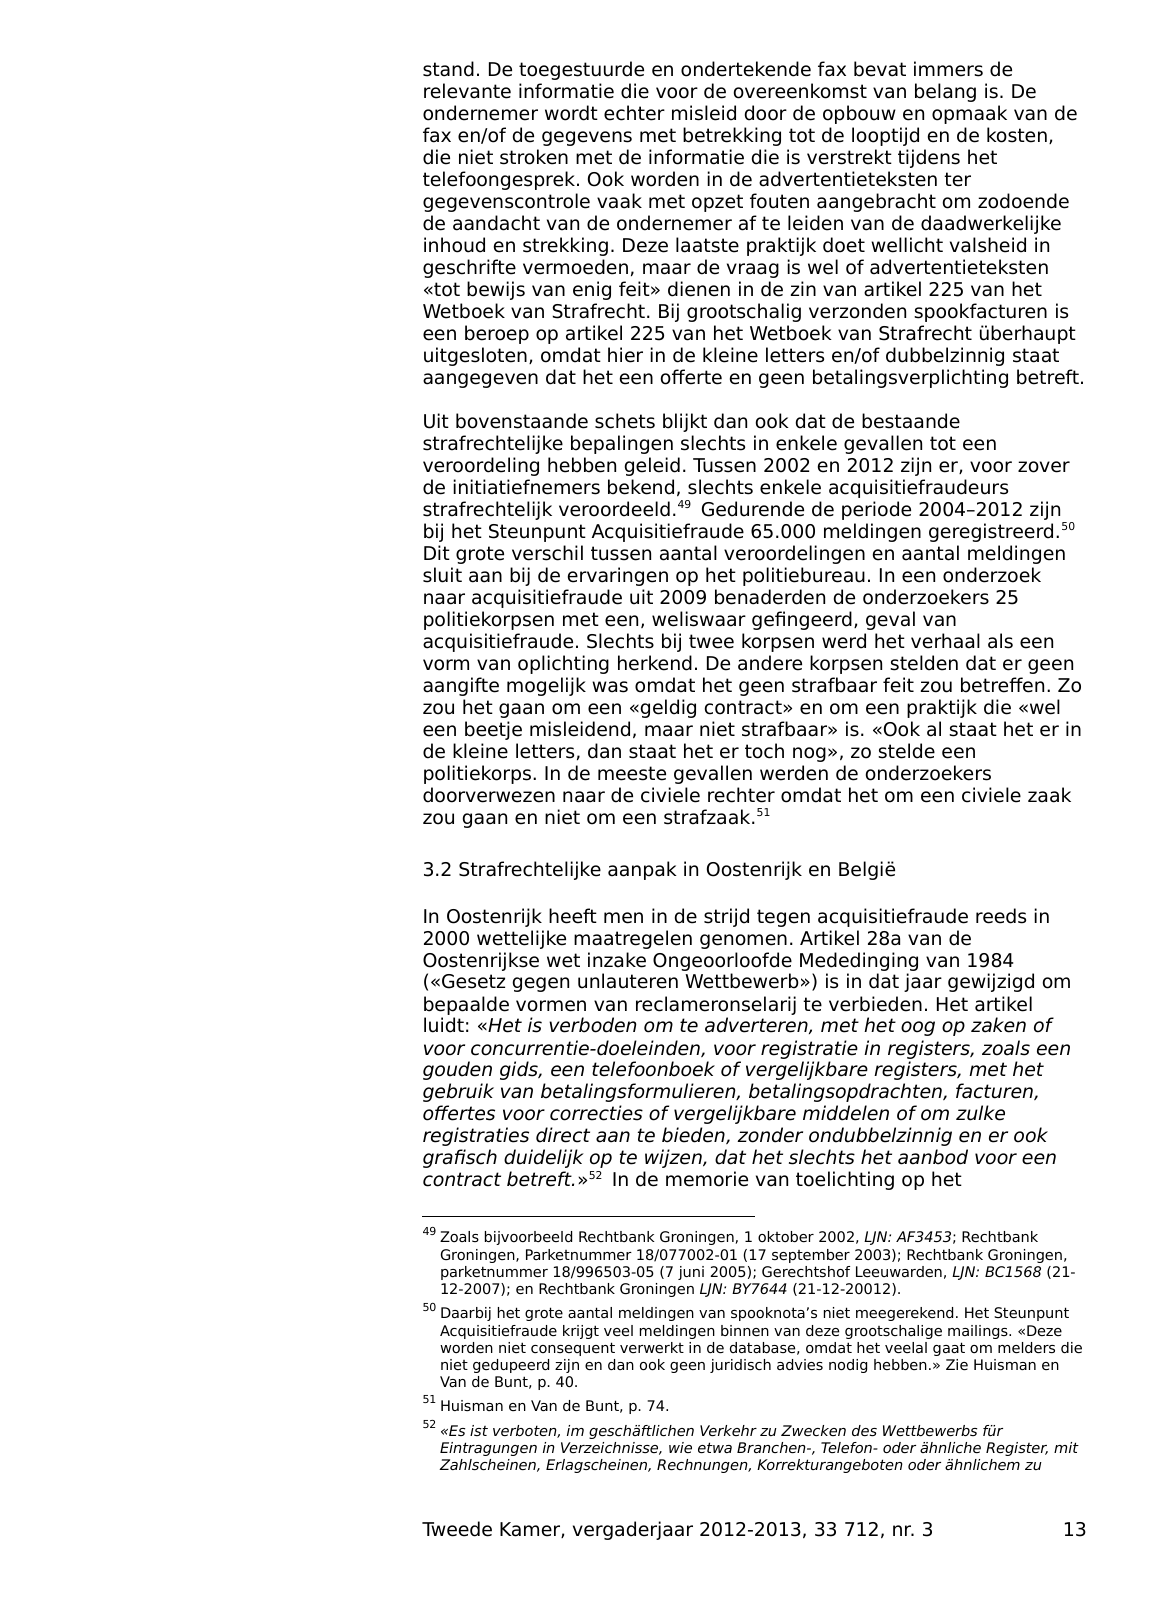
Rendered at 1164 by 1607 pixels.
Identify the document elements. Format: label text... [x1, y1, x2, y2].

text «Es ist verboten, im geschäftlichen Verkehr zu Zwecken des Wettbewerbs für Eintragungen in Verzeichnisse, wie etwa Branchen-, Telefon- oder ähnliche Register, mit Zahlscheinen, Erlagscheinen, Rechnungen, Korrekturangeboten oder ähnlichem zu [422, 1418, 1087, 1474]
subtitle 3.2 Strafrechtelijke aanpak in Oostenrijk en België [422, 858, 1087, 881]
text stand. De toegestuurde en ondertekende fax bevat immers de relevante informatie die voor de overeenkomst van belang is. De ondernemer wordt echter misleid door de opbouw en opmaak van de fax en/of de gegevens met betrekking tot de looptijd en de kosten, die niet stroken met de informatie die is verstrekt tijdens het telefoongesprek. Ook worden in de advertentieteksten ter gegevenscontrole vaak met opzet fouten aangebracht om zodoende de aandacht van de ondernemer af te leiden van de daadwerkelijke inhoud en strekking. Deze laatste praktijk doet wellicht valsheid in geschrifte vermoeden, maar de vraag is wel of advertentieteksten «tot bewijs van enig feit» dienen in de zin van artikel 225 van het Wetboek van Strafrecht. Bij grootschalig verzonden spookfacturen is een beroep op artikel 225 van het Wetboek van Strafrecht überhaupt uitgesloten, omdat hier in de kleine letters en/of dubbelzinnig staat aangegeven dat het een offerte en geen betalingsverplichting betreft. [422, 59, 1087, 389]
text Huisman en Van de Bunt, p. 74. [422, 1393, 1087, 1416]
text Zoals bijvoorbeeld Rechtbank Groningen, 1 oktober 2002, LJN: AF3453; Rechtbank Groningen, Parketnummer 18/077002-01 (17 september 2003); Rechtbank Groningen, parketnummer 18/996503-05 (7 juni 2005); Gerechtshof Leeuwarden, LJN: BC1568 (21-12-2007); en Rechtbank Groningen LJN: BY7644 (21-12-20012). [422, 1225, 1087, 1298]
text Uit bovenstaande schets blijkt dan ook dat de bestaande strafrechtelijke bepalingen slechts in enkele gevallen tot een veroordeling hebben geleid. Tussen 2002 en 2012 zijn er, voor zover de initiatiefnemers bekend, slechts enkele acquisitiefraudeurs strafrechtelijk veroordeeld. Gedurende de periode 2004–2012 zijn bij het Steunpunt Acquisitiefraude 65.000 meldingen geregistreerd. Dit grote verschil tussen aantal veroordelingen en aantal meldingen sluit aan bij de ervaringen op het politiebureau. In een onderzoek naar acquisitiefraude uit 2009 benaderden de onderzoekers 25 politiekorpsen met een, weliswaar gefingeerd, geval van acquisitiefraude. Slechts bij twee korpsen werd het verhaal als een vorm van oplichting herkend. De andere korpsen stelden dat er geen aangifte mogelijk was omdat het geen strafbaar feit zou betreffen. Zo zou het gaan om een «geldig contract» en om een praktijk die «wel een beetje misleidend, maar niet strafbaar» is. «Ook al staat het er in de kleine letters, dan staat het er toch nog», zo stelde een politiekorps. In de meeste gevallen werden de onderzoekers doorverwezen naar de civiele rechter omdat het om een civiele zaak zou gaan en niet om een strafzaak. [422, 411, 1087, 828]
text In Oostenrijk heeft men in de strijd tegen acquisitiefraude reeds in 2000 wettelijke maatregelen genomen. Artikel 28a van de Oostenrijkse wet inzake Ongeoorloofde Mededinging van 1984 («Gesetz gegen unlauteren Wettbewerb») is in dat jaar gewijzigd om bepaalde vormen van reclameronselarij te verbieden. Het artikel luidt: «Het is verboden om te adverteren, met het oog op zaken of voor concurrentie-doeleinden, voor registratie in registers, zoals een gouden gids, een telefoonboek of vergelijkbare registers, met het gebruik van betalingsformulieren, betalingsopdrachten, facturen, offertes voor correcties of vergelijkbare middelen of om zulke registraties direct aan te bieden, zonder ondubbelzinnig en er ook grafisch duidelijk op te wijzen, dat het slechts het aanbod voor een contract betreft.» In de memorie van toelichting op het [422, 906, 1087, 1191]
text Daarbij het grote aantal meldingen van spooknota’s niet meegerekend. Het Steunpunt Acquisitiefraude krijgt veel meldingen binnen van deze grootschalige mailings. «Deze worden niet consequent verwerkt in de database, omdat het veelal gaat om melders die niet gedupeerd zijn en dan ook geen juridisch advies nodig hebben.» Zie Huisman en Van de Bunt, p. 40. [422, 1301, 1087, 1391]
